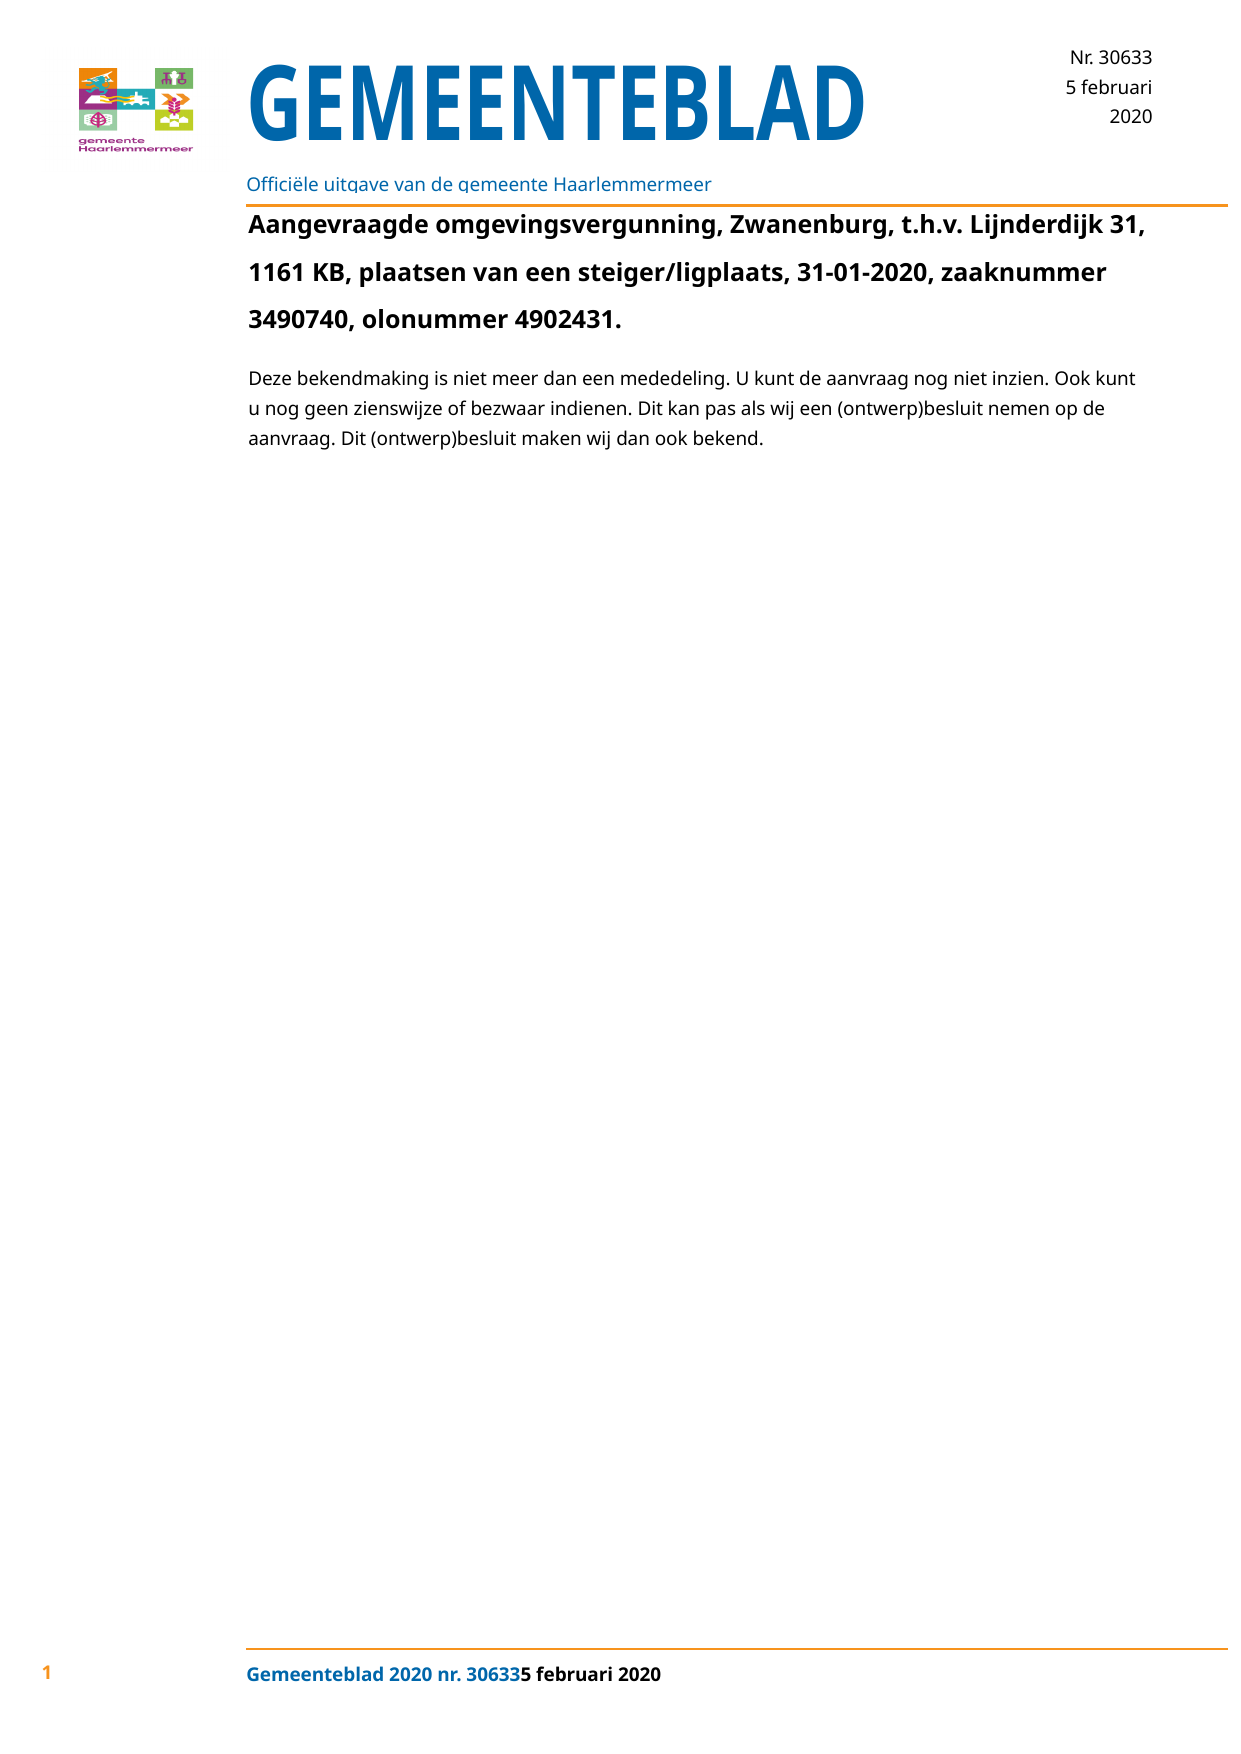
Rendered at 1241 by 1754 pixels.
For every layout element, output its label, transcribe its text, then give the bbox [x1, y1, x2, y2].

text Aangevraagde omgevingsvergunning, Zwanenburg, t.h.v. Lijnderdijk 31, 1161 KB, plaatsen van een steiger/ligplaats, 31-01-2020, zaaknummer 3490740, olonummer 4902431. [248, 207, 1152, 336]
text Deze bekendmaking is niet meer dan een mededeling. U kunt de aanvraag nog niet inzien. Ook kunt u nog geen zienswijze of bezwaar indienen. Dit kan pas als wij een (ontwerp)besluit nemen op de aanvraag. Dit (ontwerp)besluit maken wij dan ook bekend. [248, 366, 1152, 450]
picture [41, 47, 231, 172]
